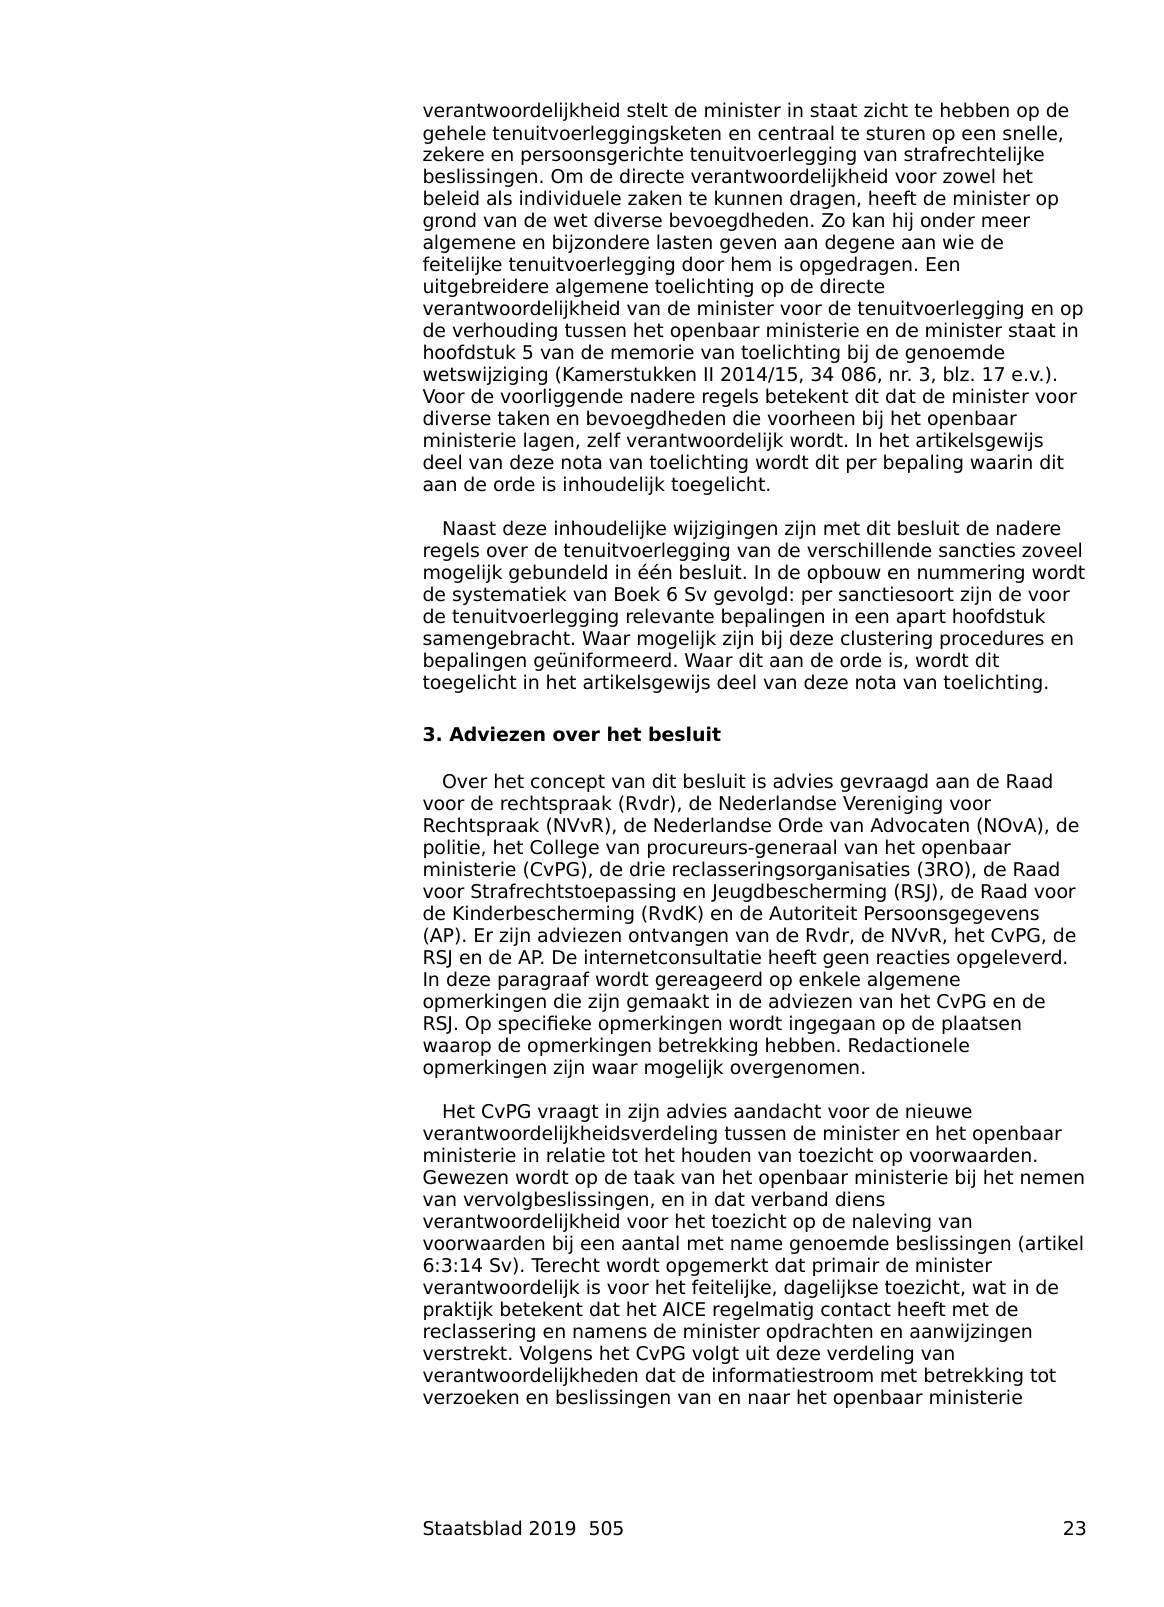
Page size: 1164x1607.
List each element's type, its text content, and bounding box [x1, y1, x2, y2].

text Naast deze inhoudelijke wijzigingen zijn met dit besluit de nadere regels over de tenuitvoerlegging van de verschillende sancties zoveel mogelijk gebundeld in één besluit. In de opbouw en nummering wordt de systematiek van Boek 6 Sv gevolgd: per sanctiesoort zijn de voor de tenuitvoerlegging relevante bepalingen in een apart hoofdstuk samengebracht. Waar mogelijk zijn bij deze clustering procedures en bepalingen geüniformeerd. Waar dit aan de orde is, wordt dit toegelicht in het artikelsgewijs deel van deze nota van toelichting. [422, 518, 1087, 694]
text Het CvPG vraagt in zijn advies aandacht voor de nieuwe verantwoordelijkheidsverdeling tussen de minister en het openbaar ministerie in relatie tot het houden van toezicht op voorwaarden. Gewezen wordt op de taak van het openbaar ministerie bij het nemen van vervolgbeslissingen, en in dat verband diens verantwoordelijkheid voor het toezicht op de naleving van voorwaarden bij een aantal met name genoemde beslissingen (artikel 6:3:14 Sv). Terecht wordt opgemerkt dat primair de minister verantwoordelijk is voor het feitelijke, dagelijkse toezicht, wat in de praktijk betekent dat het AICE regelmatig contact heeft met de reclassering en namens de minister opdrachten en aanwijzingen verstrekt. Volgens het CvPG volgt uit deze verdeling van verantwoordelijkheden dat de informatiestroom met betrekking tot verzoeken en beslissingen van en naar het openbaar ministerie [422, 1101, 1087, 1409]
text verantwoordelijkheid stelt de minister in staat zicht te hebben op de gehele tenuitvoerleggingsketen en centraal te sturen op een snelle, zekere en persoonsgerichte tenuitvoerlegging van strafrechtelijke beslissingen. Om de directe verantwoordelijkheid voor zowel het beleid als individuele zaken te kunnen dragen, heeft de minister op grond van de wet diverse bevoegdheden. Zo kan hij onder meer algemene en bijzondere lasten geven aan degene aan wie de feitelijke tenuitvoerlegging door hem is opgedragen. Een uitgebreidere algemene toelichting op de directe verantwoordelijkheid van de minister voor de tenuitvoerlegging en op de verhouding tussen het openbaar ministerie en de minister staat in hoofdstuk 5 van de memorie van toelichting bij de genoemde wetswijziging (Kamerstukken II 2014/15, 34 086, nr. 3, blz. 17 e.v.). Voor de voorliggende nadere regels betekent dit dat de minister voor diverse taken en bevoegdheden die voorheen bij het openbaar ministerie lagen, zelf verantwoordelijk wordt. In het artikelsgewijs deel van deze nota van toelichting wordt dit per bepaling waarin dit aan de orde is inhoudelijk toegelicht. [422, 100, 1087, 496]
subtitle 3. Adviezen over het besluit [422, 724, 1087, 746]
text Over het concept van dit besluit is advies gevraagd aan de Raad voor de rechtspraak (Rvdr), de Nederlandse Vereniging voor Rechtspraak (NVvR), de Nederlandse Orde van Advocaten (NOvA), de politie, het College van procureurs-generaal van het openbaar ministerie (CvPG), de drie reclasseringsorganisaties (3RO), de Raad voor Strafrechtstoepassing en Jeugdbescherming (RSJ), de Raad voor de Kinderbescherming (RvdK) en de Autoriteit Persoonsgegevens (AP). Er zijn adviezen ontvangen van de Rvdr, de NVvR, het CvPG, de RSJ en de AP. De internetconsultatie heeft geen reacties opgeleverd. In deze paragraaf wordt gereageerd op enkele algemene opmerkingen die zijn gemaakt in de adviezen van het CvPG en de RSJ. Op specifieke opmerkingen wordt ingegaan op de plaatsen waarop de opmerkingen betrekking hebben. Redactionele opmerkingen zijn waar mogelijk overgenomen. [422, 771, 1087, 1079]
